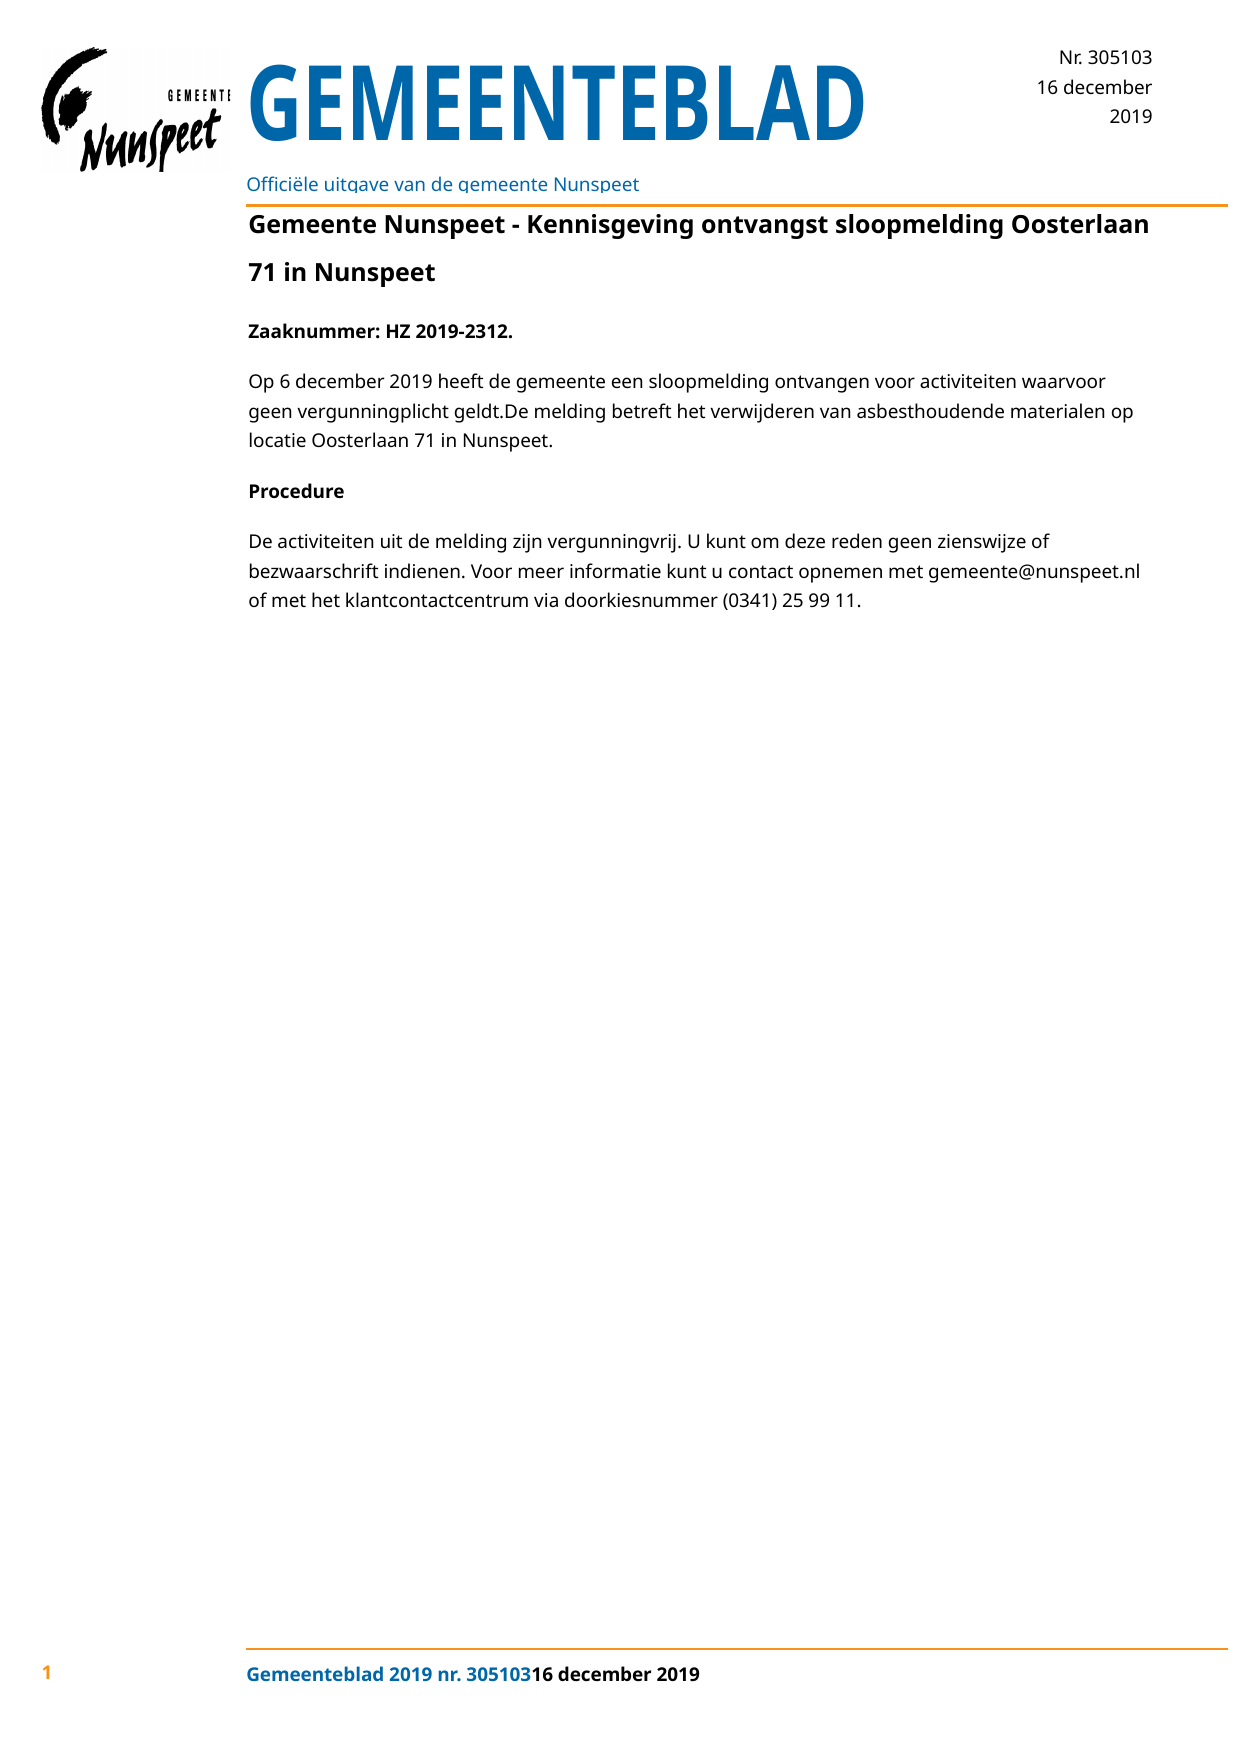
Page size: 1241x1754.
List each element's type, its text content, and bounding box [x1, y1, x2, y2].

text Gemeente Nunspeet - Kennisgeving ontvangst sloopmelding Oosterlaan 71 in Nunspeet [248, 207, 1152, 288]
text Op 6 december 2019 heeft de gemeente een sloopmelding ontvangen voor activiteiten waarvoor geen vergunningplicht geldt.De melding betreft het verwijderen van asbesthoudende materialen op locatie Oosterlaan 71 in Nunspeet. [248, 368, 1152, 453]
text De activiteiten uit de melding zijn vergunningvrij. U kunt om deze reden geen zienswijze of bezwaarschrift indienen. Voor meer informatie kunt u contact opnemen met gemeente@nunspeet.nl of met het klantcontactcentrum via doorkiesnummer (0341) 25 99 11. [248, 528, 1152, 613]
text Procedure [248, 478, 1152, 504]
text Zaaknummer: HZ 2019-2312. [248, 318, 1152, 344]
picture [41, 47, 231, 172]
